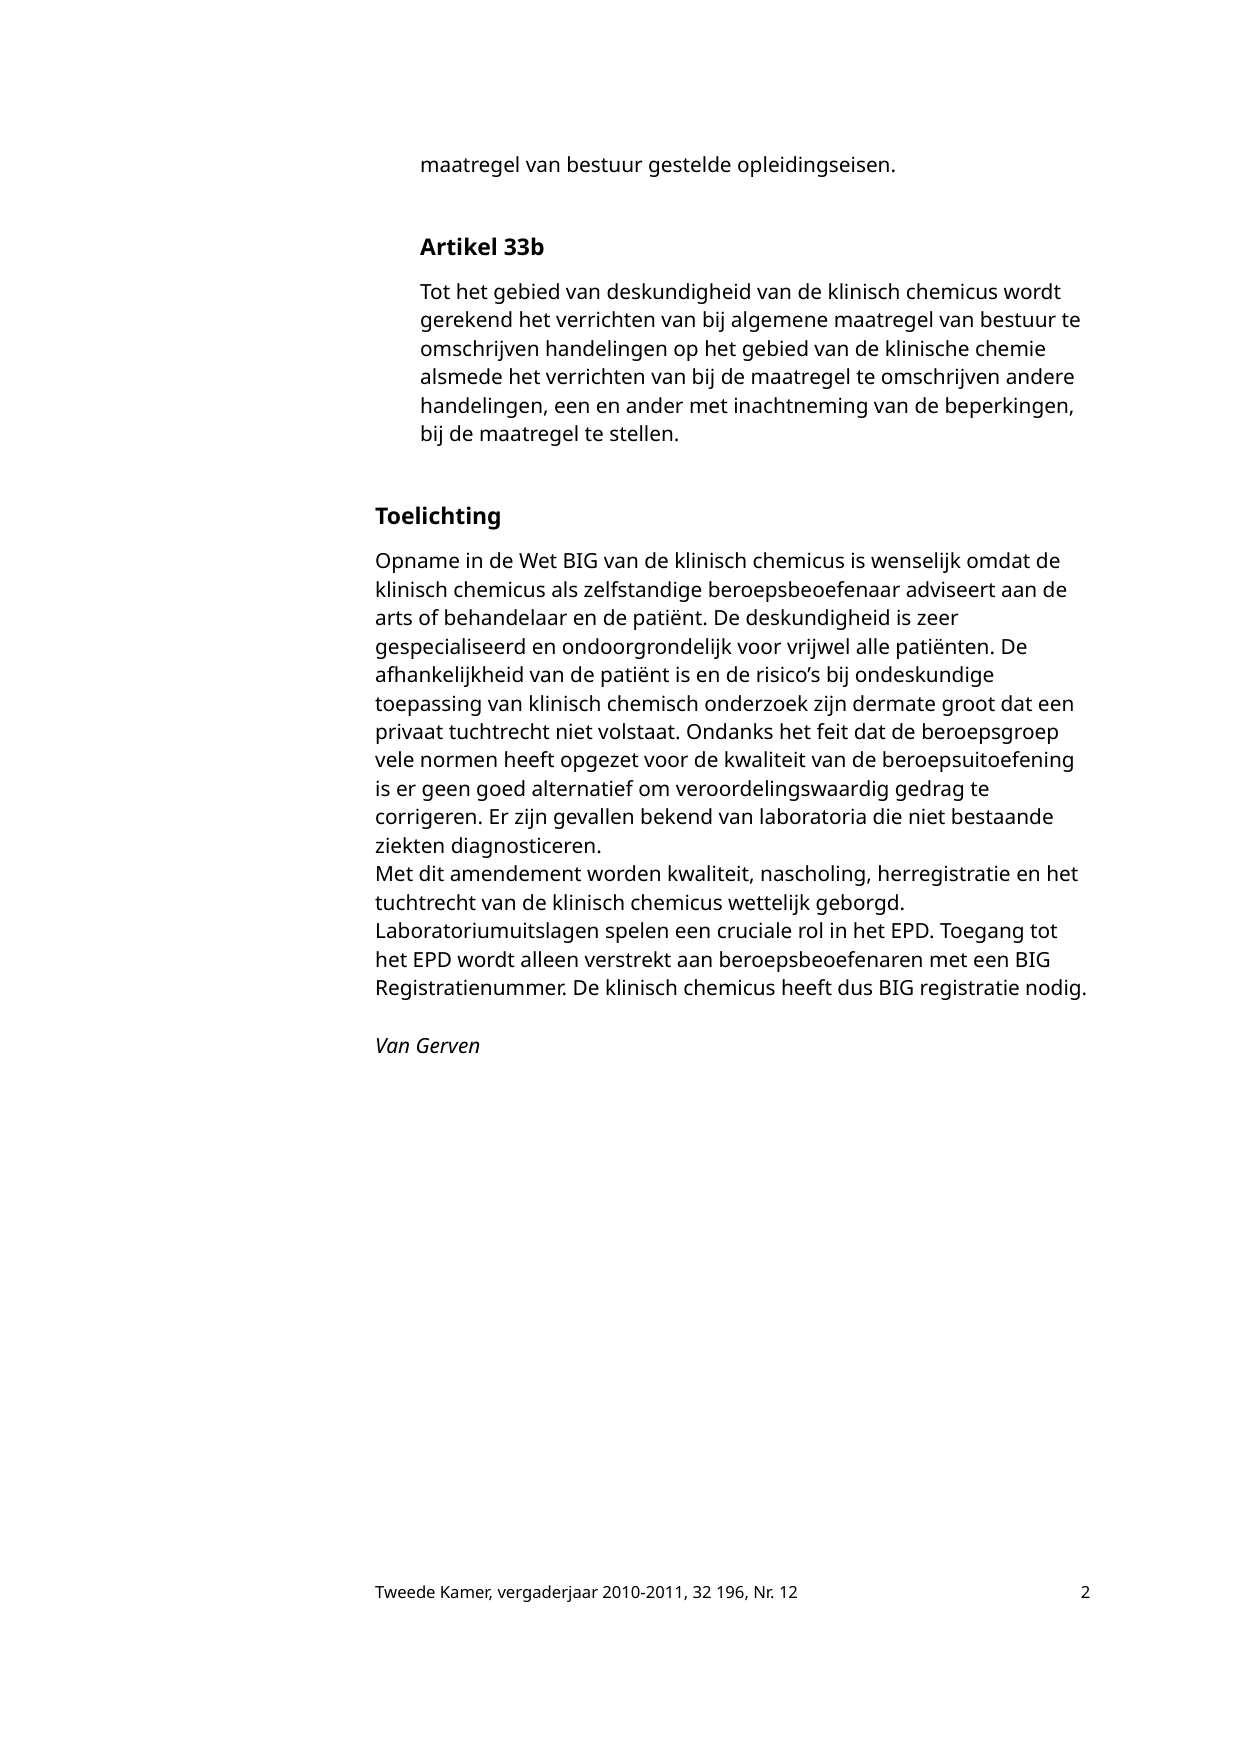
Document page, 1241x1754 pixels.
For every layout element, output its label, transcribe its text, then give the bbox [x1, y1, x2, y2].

text Tot het gebied van deskundigheid van de klinisch chemicus wordt gerekend het verrichten van bij algemene maatregel van bestuur te omschrijven handelingen op het gebied van de klinische chemie alsmede het verrichten van bij de maatregel te omschrijven andere handelingen, een en ander met inachtneming van de beperkingen, bij de maatregel te stellen. [420, 277, 1090, 448]
subtitle Toelichting [375, 500, 1090, 532]
subtitle Artikel 33b [420, 231, 1090, 262]
text maatregel van bestuur gestelde opleidingseisen. [420, 150, 1090, 178]
text Van Gerven [375, 1032, 1090, 1060]
text Met dit amendement worden kwaliteit, nascholing, herregistratie en het tuchtrecht van de klinisch chemicus wettelijk geborgd. Laboratoriumuitslagen spelen een cruciale rol in het EPD. Toegang tot het EPD wordt alleen verstrekt aan beroepsbeoefenaren met een BIG Registratienummer. De klinisch chemicus heeft dus BIG registratie nodig. [375, 859, 1090, 1002]
text Opname in de Wet BIG van de klinisch chemicus is wenselijk omdat de klinisch chemicus als zelfstandige beroepsbeoefenaar adviseert aan de arts of behandelaar en de patiënt. De deskundigheid is zeer gespecialiseerd en ondoorgrondelijk voor vrijwel alle patiënten. De afhankelijkheid van de patiënt is en de risico’s bij ondeskundige toepassing van klinisch chemisch onderzoek zijn dermate groot dat een privaat tuchtrecht niet volstaat. Ondanks het feit dat de beroepsgroep vele normen heeft opgezet voor de kwaliteit van de beroepsuitoefening is er geen goed alternatief om veroordelingswaardig gedrag te corrigeren. Er zijn gevallen bekend van laboratoria die niet bestaande ziekten diagnosticeren. [375, 547, 1090, 859]
